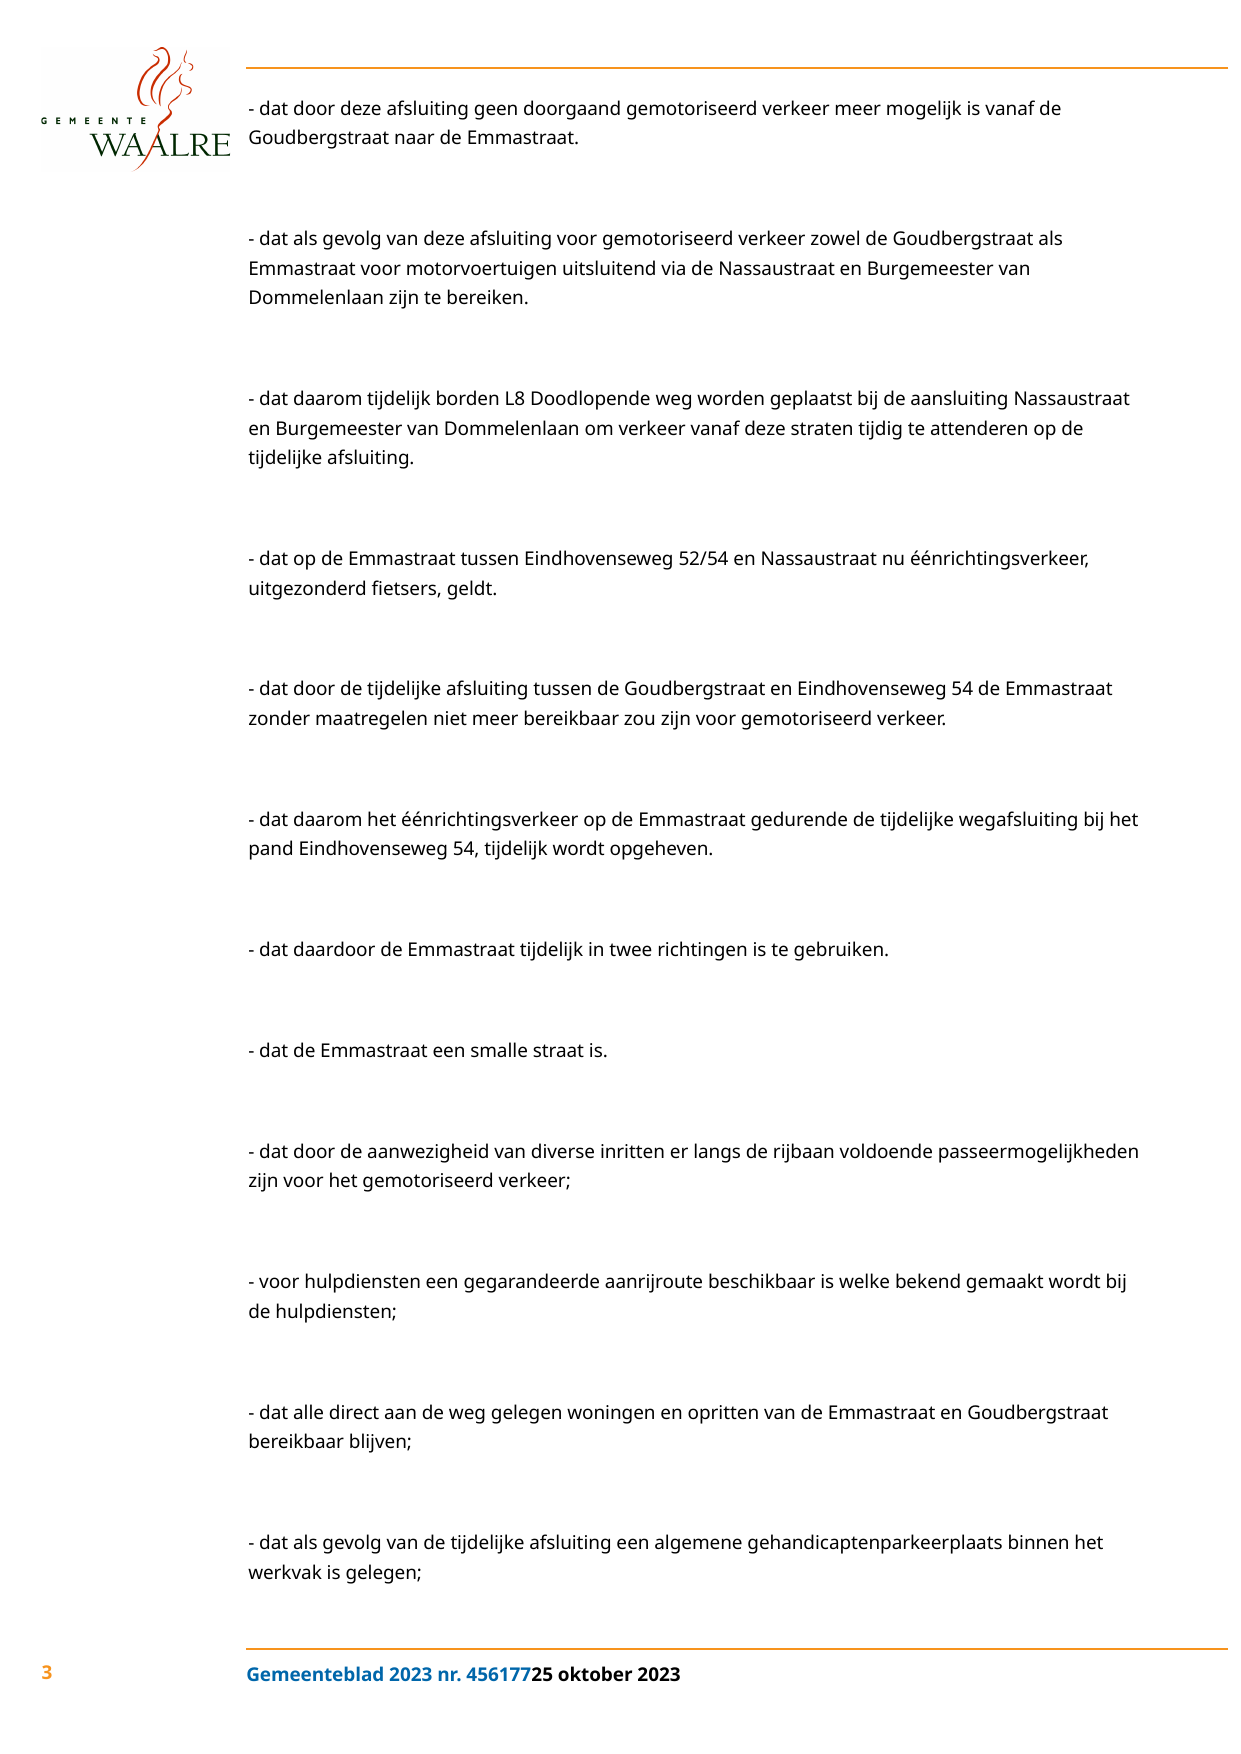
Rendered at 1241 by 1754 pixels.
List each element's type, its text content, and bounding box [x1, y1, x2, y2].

text - dat door de aanwezigheid van diverse inritten er langs de rijbaan voldoende passeermogelijkheden zijn voor het gemotoriseerd verkeer; [248, 1138, 1152, 1193]
text - dat als gevolg van de tijdelijke afsluiting een algemene gehandicaptenparkeerplaats binnen het werkvak is gelegen; [248, 1529, 1152, 1585]
text - dat door deze afsluiting geen doorgaand gemotoriseerd verkeer meer mogelijk is vanaf de Goudbergstraat naar de Emmastraat. [248, 95, 1152, 150]
text - dat alle direct aan de weg gelegen woningen en opritten van de Emmastraat en Goudbergstraat bereikbaar blijven; [248, 1399, 1152, 1454]
text - dat door de tijdelijke afsluiting tussen de Goudbergstraat en Eindhovenseweg 54 de Emmastraat zonder maatregelen niet meer bereikbaar zou zijn voor gemotoriseerd verkeer. [248, 676, 1152, 731]
text - dat daarom tijdelijk borden L8 Doodlopende weg worden geplaatst bij de aansluiting Nassaustraat en Burgemeester van Dommelenlaan om verkeer vanaf deze straten tijdig te attenderen op de tijdelijke afsluiting. [248, 385, 1152, 470]
picture [41, 47, 231, 172]
text - dat als gevolg van deze afsluiting voor gemotoriseerd verkeer zowel de Goudbergstraat als Emmastraat voor motorvoertuigen uitsluitend via de Nassaustraat en Burgemeester van Dommelenlaan zijn te bereiken. [248, 225, 1152, 310]
text - dat daarom het éénrichtingsverkeer op de Emmastraat gedurende de tijdelijke wegafsluiting bij het pand Eindhovenseweg 54, tijdelijk wordt opgeheven. [248, 806, 1152, 861]
text - dat op de Emmastraat tussen Eindhovenseweg 52/54 en Nassaustraat nu éénrichtingsverkeer, uitgezonderd fietsers, geldt. [248, 545, 1152, 601]
text - dat de Emmastraat een smalle straat is. [248, 1037, 1152, 1063]
text - dat daardoor de Emmastraat tijdelijk in twee richtingen is te gebruiken. [248, 936, 1152, 962]
text - voor hulpdiensten een gegarandeerde aanrijroute beschikbaar is welke bekend gemaakt wordt bij de hulpdiensten; [248, 1268, 1152, 1324]
